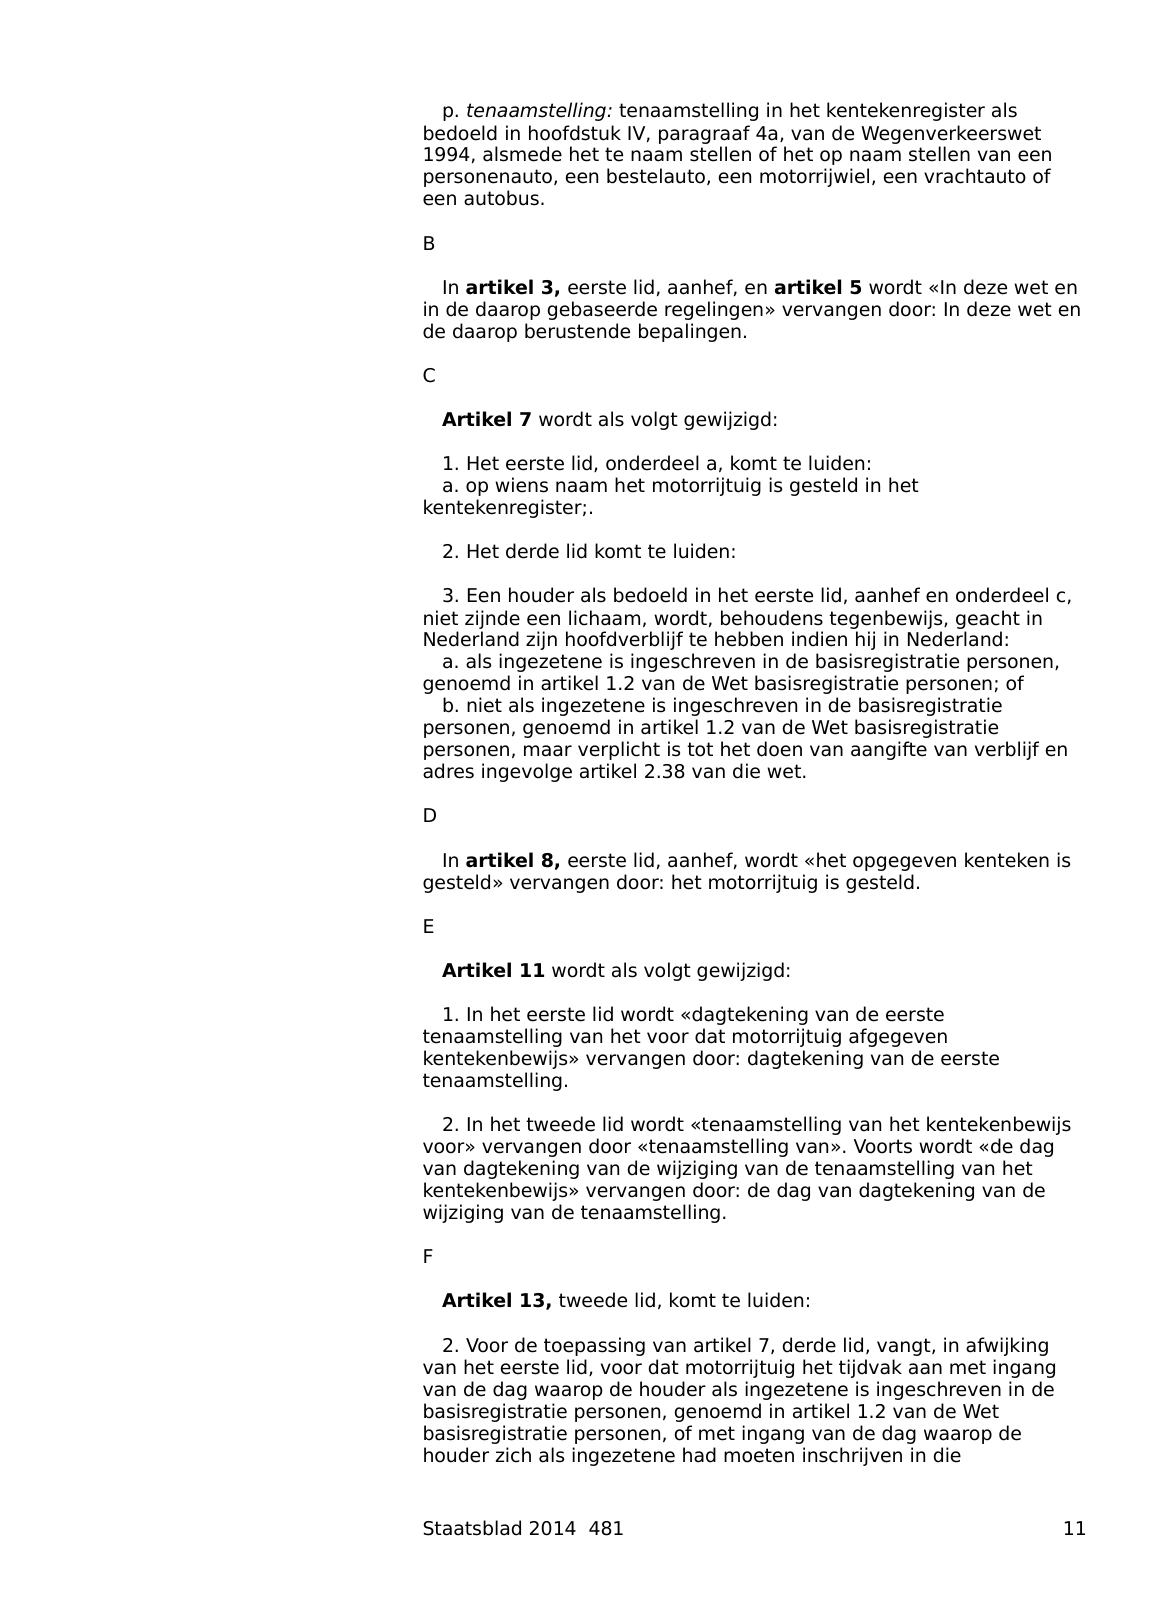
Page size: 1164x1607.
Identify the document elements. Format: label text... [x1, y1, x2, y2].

text 2. In het tweede lid wordt «tenaamstelling van het kentekenbewijs voor» vervangen door «tenaamstelling van». Voorts wordt «de dag van dagtekening van de wijziging van de tenaamstelling van het kentekenbewijs» vervangen door: de dag van dagtekening van de wijziging van de tenaamstelling. [422, 1114, 1087, 1224]
text 3. Een houder als bedoeld in het eerste lid, aanhef en onderdeel c, niet zijnde een lichaam, wordt, behoudens tegenbewijs, geacht in Nederland zijn hoofdverblijf te hebben indien hij in Nederland: [422, 585, 1087, 651]
text 1. Het eerste lid, onderdeel a, komt te luiden: [422, 453, 1087, 475]
text 2. Voor de toepassing van artikel 7, derde lid, vangt, in afwijking van het eerste lid, voor dat motorrijtuig het tijdvak aan met ingang van de dag waarop de houder als ingezetene is ingeschreven in de basisregistratie personen, genoemd in artikel 1.2 van de Wet basisregistratie personen, of met ingang van de dag waarop de houder zich als ingezetene had moeten inschrijven in die [422, 1334, 1087, 1466]
text C [422, 365, 1087, 387]
text 1. In het eerste lid wordt «dagtekening van de eerste tenaamstelling van het voor dat motorrijtuig afgegeven kentekenbewijs» vervangen door: dagtekening van de eerste tenaamstelling. [422, 1004, 1087, 1092]
text In artikel 8, eerste lid, aanhef, wordt «het opgegeven kenteken is gesteld» vervangen door: het motorrijtuig is gesteld. [422, 849, 1087, 893]
text a. op wiens naam het motorrijtuig is gesteld in het kentekenregister;. [422, 475, 1087, 519]
text Artikel 11 wordt als volgt gewijzigd: [422, 960, 1087, 982]
text p. tenaamstelling: tenaamstelling in het kentekenregister als bedoeld in hoofdstuk IV, paragraaf 4a, van de Wegenverkeerswet 1994, alsmede het te naam stellen of het op naam stellen van een personenauto, een bestelauto, een motorrijwiel, een vrachtauto of een autobus. [422, 100, 1087, 210]
text F [422, 1246, 1087, 1268]
text 2. Het derde lid komt te luiden: [422, 541, 1087, 563]
text D [422, 805, 1087, 827]
text b. niet als ingezetene is ingeschreven in de basisregistratie personen, genoemd in artikel 1.2 van de Wet basisregistratie personen, maar verplicht is tot het doen van aangifte van verblijf en adres ingevolge artikel 2.38 van die wet. [422, 695, 1087, 783]
text Artikel 13, tweede lid, komt te luiden: [422, 1290, 1087, 1312]
text a. als ingezetene is ingeschreven in de basisregistratie personen, genoemd in artikel 1.2 van de Wet basisregistratie personen; of [422, 651, 1087, 695]
text Artikel 7 wordt als volgt gewijzigd: [422, 409, 1087, 431]
text B [422, 232, 1087, 254]
text E [422, 916, 1087, 938]
text In artikel 3, eerste lid, aanhef, en artikel 5 wordt «In deze wet en in de daarop gebaseerde regelingen» vervangen door: In deze wet en de daarop berustende bepalingen. [422, 277, 1087, 343]
